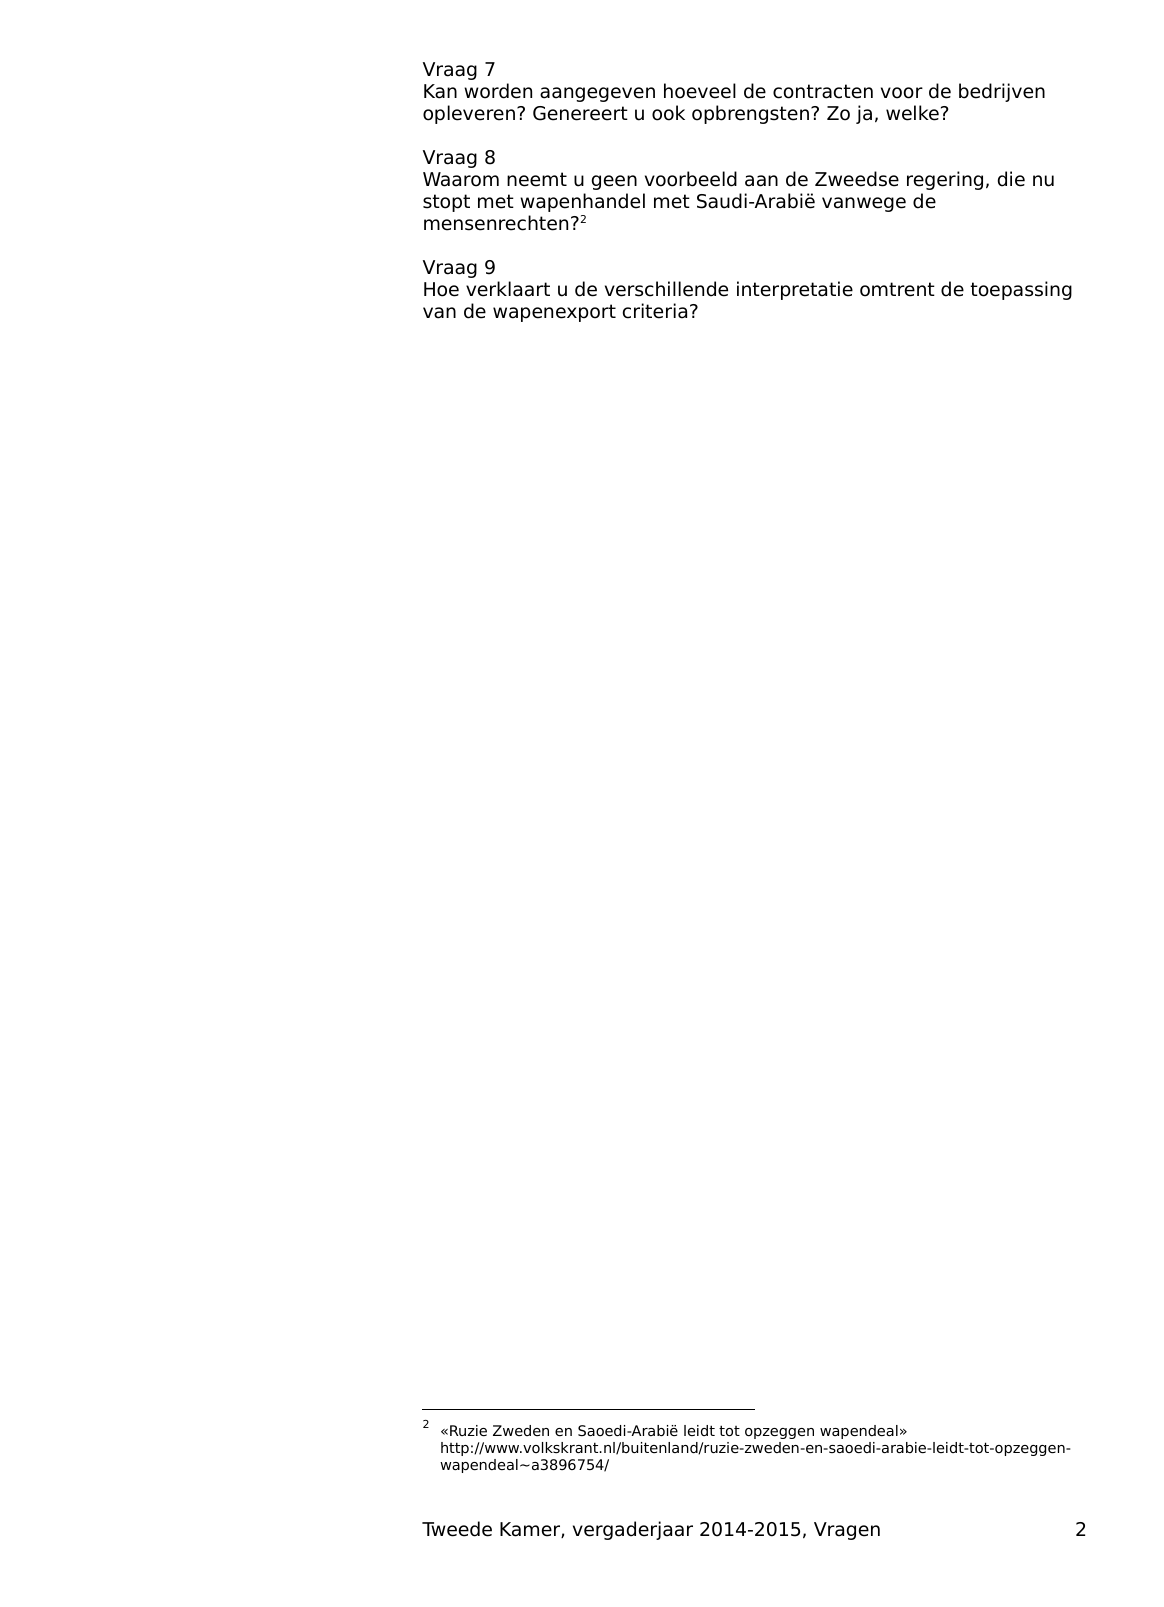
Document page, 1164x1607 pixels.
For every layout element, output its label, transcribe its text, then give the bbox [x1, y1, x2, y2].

text Vraag 7 [422, 59, 1087, 81]
text Waarom neemt u geen voorbeeld aan de Zweedse regering, die nu stopt met wapenhandel met Saudi-Arabië vanwege de mensenrechten? [422, 169, 1087, 235]
text Vraag 8 [422, 147, 1087, 169]
text Kan worden aangegeven hoeveel de contracten voor de bedrijven opleveren? Genereert u ook opbrengsten? Zo ja, welke? [422, 81, 1087, 125]
text «Ruzie Zweden en Saoedi-Arabië leidt tot opzeggen wapendeal» http://www.volkskrant.nl/buitenland/ruzie-zweden-en-saoedi-arabie-leidt-tot-opzeggen-wapendeal~a3896754/ [422, 1418, 1087, 1474]
text Vraag 9 [422, 257, 1087, 279]
text Hoe verklaart u de verschillende interpretatie omtrent de toepassing van de wapenexport criteria? [422, 279, 1087, 323]
